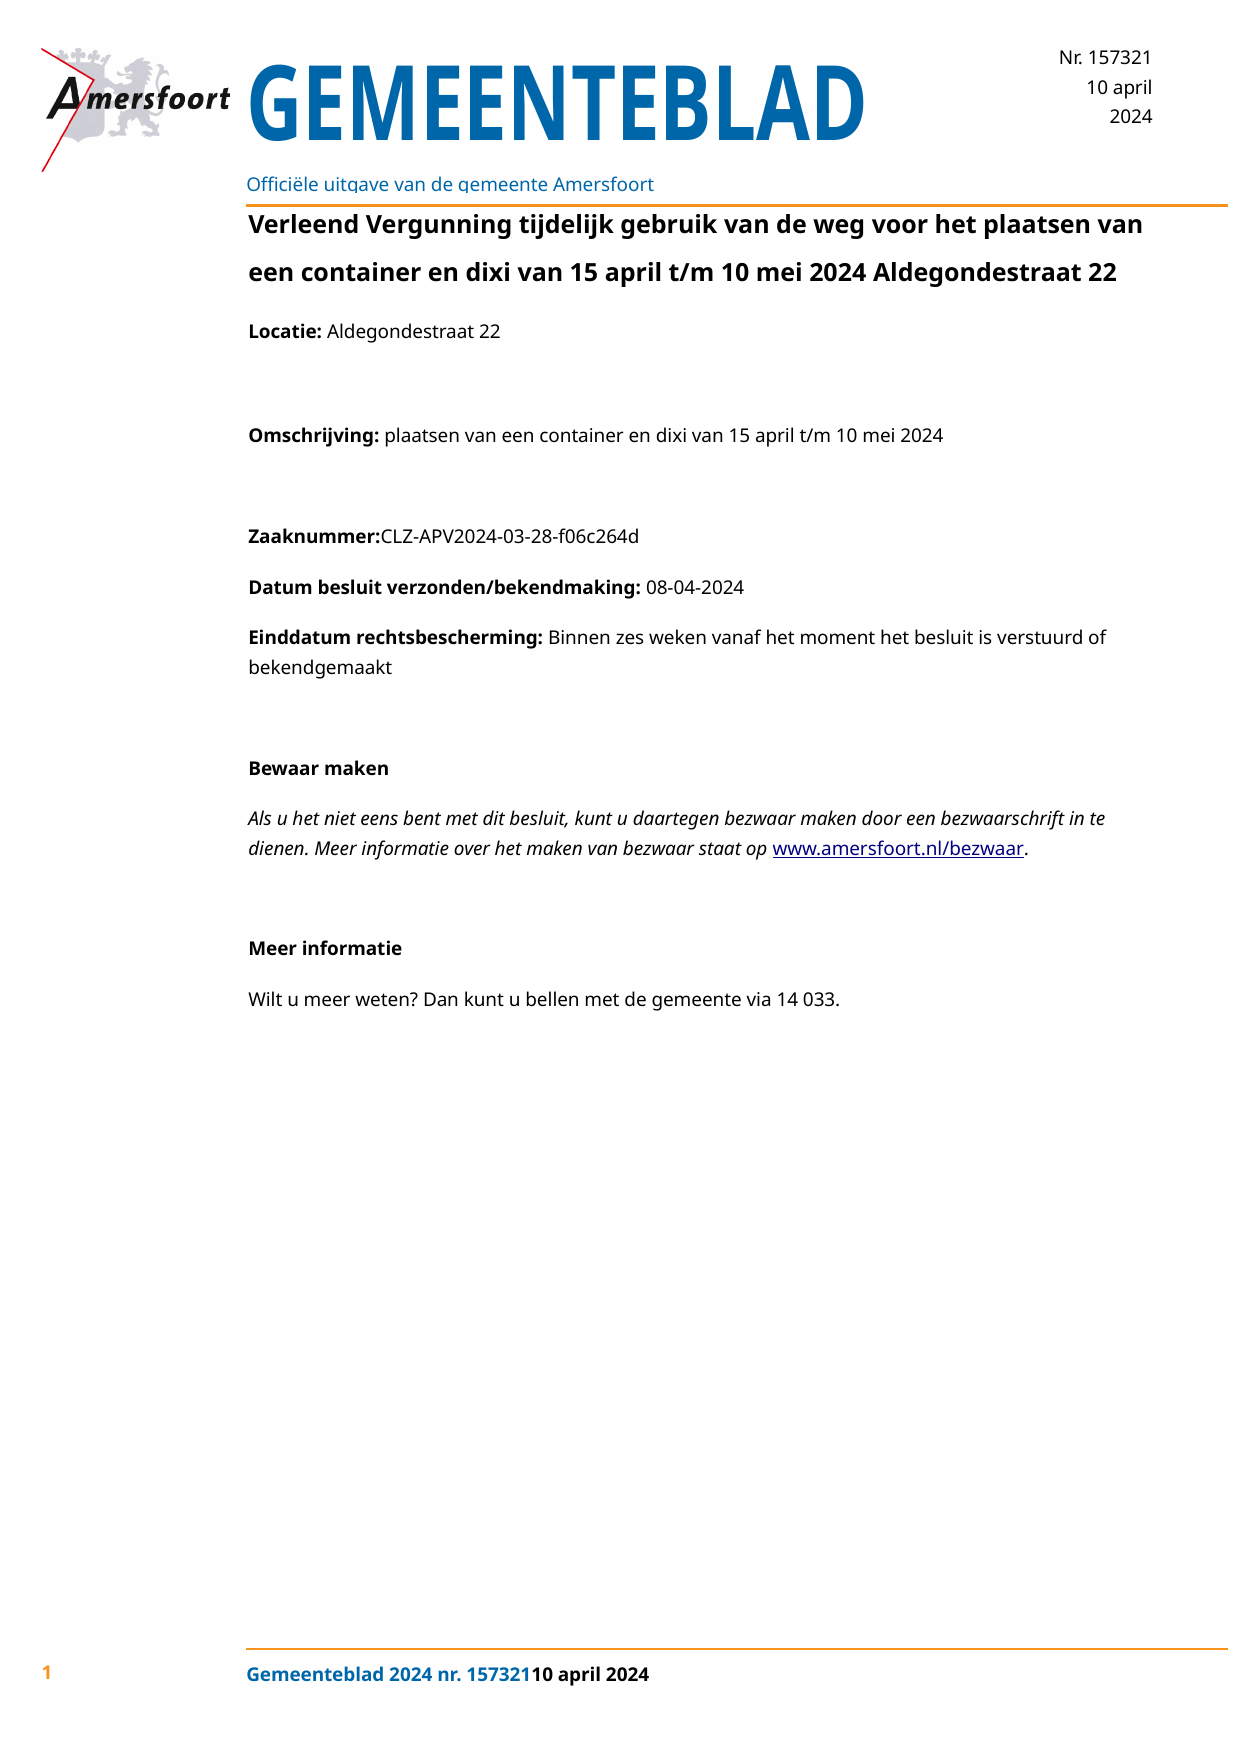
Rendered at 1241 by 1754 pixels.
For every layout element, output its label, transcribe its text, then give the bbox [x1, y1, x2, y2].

text Meer informatie [248, 936, 1152, 961]
text Bewaar maken [248, 755, 1152, 781]
text Als u het niet eens bent met dit besluit, kunt u daartegen bezwaar maken door een bezwaarschrift in te dienen. Meer informatie over het maken van bezwaar staat op www.amersfoort.nl/bezwaar. [248, 805, 1152, 861]
text Verleend Vergunning tijdelijk gebruik van de weg voor het plaatsen van een container en dixi van 15 april t/m 10 mei 2024 Aldegondestraat 22 [248, 207, 1152, 288]
text Locatie: Aldegondestraat 22 [248, 318, 1152, 344]
text Wilt u meer weten? Dan kunt u bellen met de gemeente via 14 033. [248, 986, 1152, 1012]
picture [41, 47, 231, 172]
text Zaaknummer:CLZ-APV2024-03-28-f06c264d [248, 523, 1152, 549]
text Datum besluit verzonden/bekendmaking: 08-04-2024 [248, 574, 1152, 600]
text Einddatum rechtsbescherming: Binnen zes weken vanaf het moment het besluit is verstuurd of bekendgemaakt [248, 624, 1152, 680]
text ﻿Omschrijving: plaatsen van een container en dixi van 15 april t/m 10 mei 2024 [248, 419, 1152, 448]
